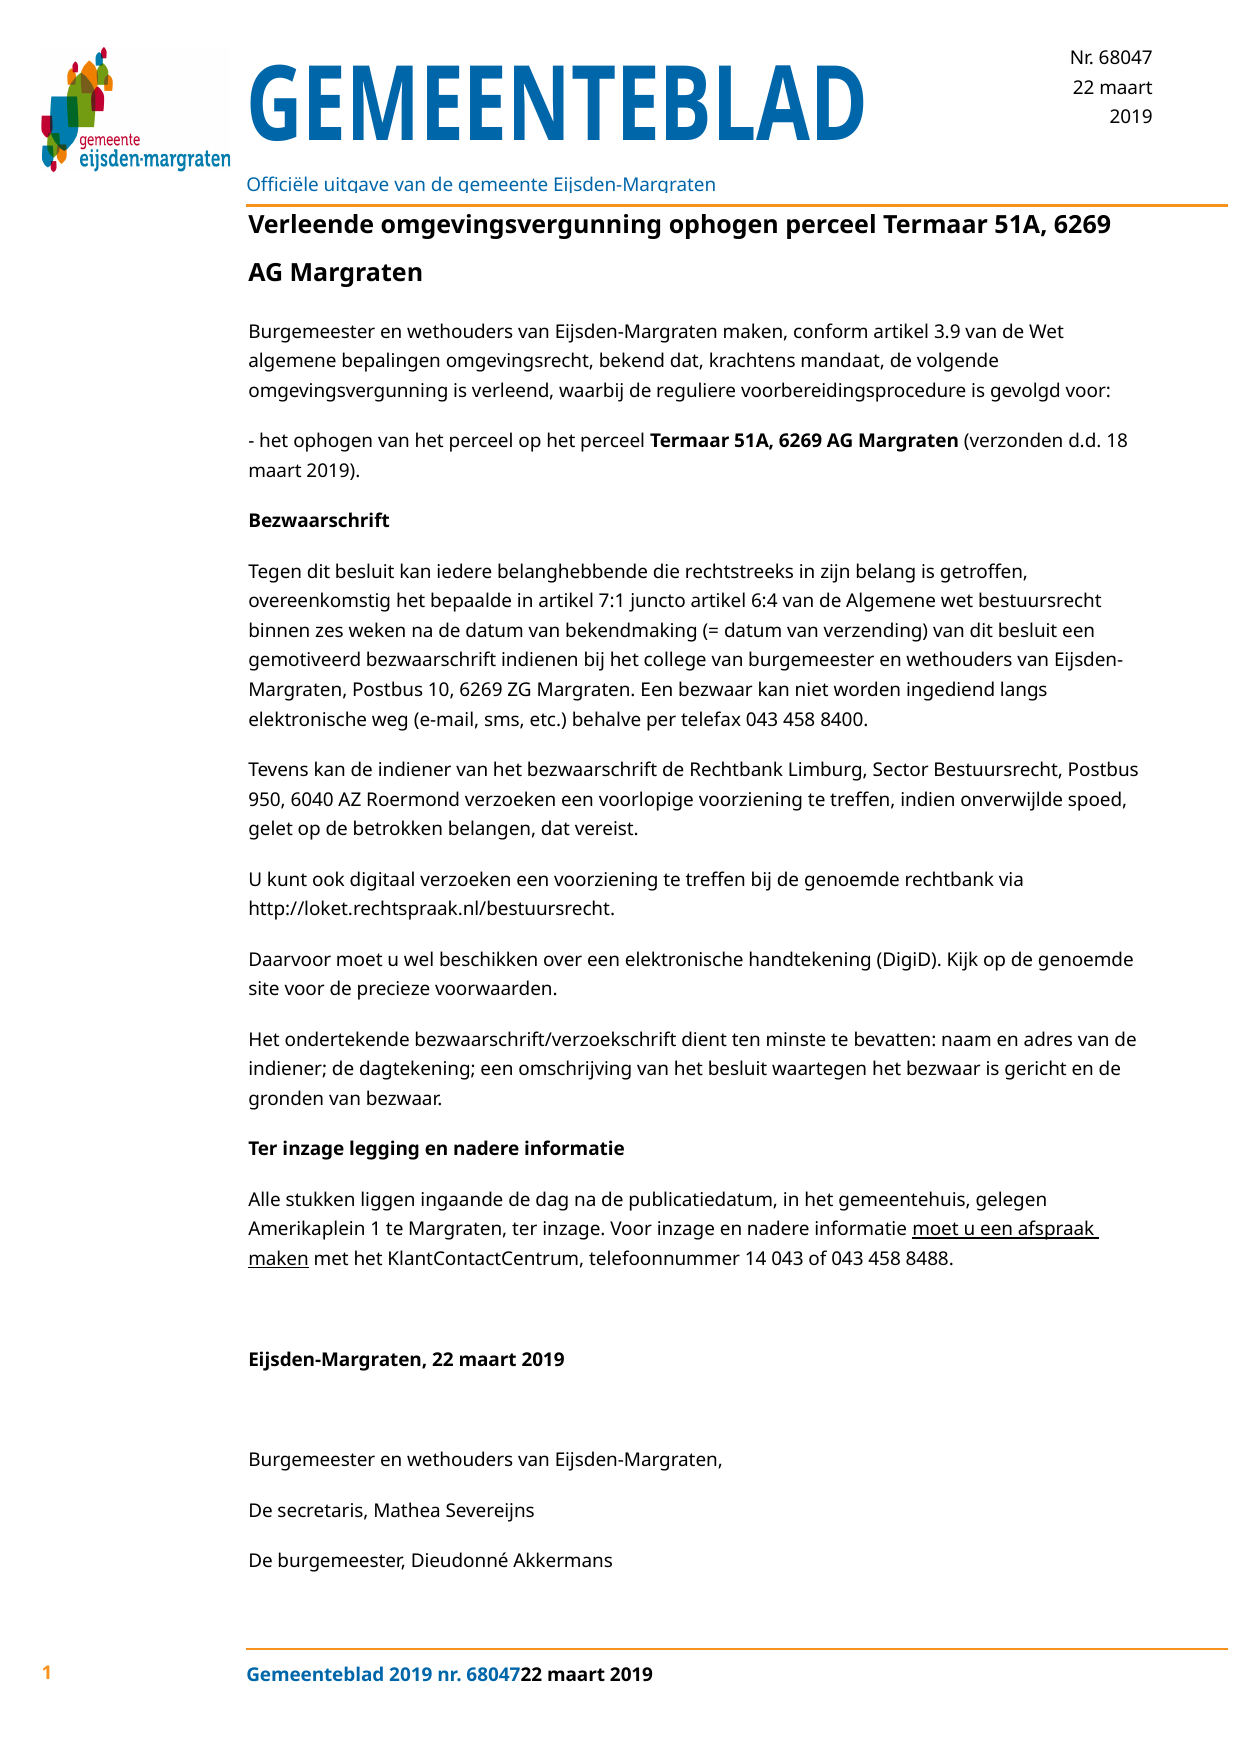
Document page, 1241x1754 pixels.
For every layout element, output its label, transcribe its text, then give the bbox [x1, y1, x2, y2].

text Tegen dit besluit kan iedere belanghebbende die rechtstreeks in zijn belang is getroffen, overeenkomstig het bepaalde in artikel 7:1 juncto artikel 6:4 van de Algemene wet bestuursrecht binnen zes weken na de datum van bekendmaking (= datum van verzending) van dit besluit een gemotiveerd bezwaarschrift indienen bij het college van burgemeester en wethouders van Eijsden-Margraten, Postbus 10, 6269 ZG Margraten. Een bezwaar kan niet worden ingediend langs elektronische weg (e-mail, sms, etc.) behalve per telefax 043 458 8400. [248, 558, 1152, 732]
text Daarvoor moet u wel beschikken over een elektronische handtekening (DigiD). Kijk op de genoemde site voor de precieze voorwaarden. [248, 946, 1152, 1001]
text Verleende omgevingsvergunning ophogen perceel Termaar 51A, 6269 AG Margraten [248, 207, 1152, 288]
text Burgemeester en wethouders van Eijsden-Margraten, [248, 1447, 1152, 1472]
text U kunt ook digitaal verzoeken een voorziening te treffen bij de genoemde rechtbank via http://loket.rechtspraak.nl/bestuursrecht. [248, 866, 1152, 921]
text De secretaris, Mathea Severeijns [248, 1497, 1152, 1523]
text Ter inzage legging en nadere informatie [248, 1135, 1152, 1161]
text Eijsden-Margraten, 22 maart 2019 [248, 1346, 1152, 1372]
text Het ondertekende bezwaarschrift/verzoekschrift dient ten minste te bevatten: naam en adres van de indiener; de dagtekening; een omschrijving van het besluit waartegen het bezwaar is gericht en de gronden van bezwaar. [248, 1026, 1152, 1111]
text Tevens kan de indiener van het bezwaarschrift de Rechtbank Limburg, Sector Bestuursrecht, Postbus 950, 6040 AZ Roermond verzoeken een voorlopige voorziening te treffen, indien onverwijlde spoed, gelet op de betrokken belangen, dat vereist. [248, 756, 1152, 841]
text De burgemeester, Dieudonné Akkermans [248, 1547, 1152, 1573]
text - het ophogen van het perceel op het perceel Termaar 51A, 6269 AG Margraten (verzonden d.d. 18 maart 2019). [248, 427, 1152, 483]
text Bezwaarschrift [248, 507, 1152, 533]
text Alle stukken liggen ingaande de dag na de publicatiedatum, in het gemeentehuis, gelegen Amerikaplein 1 te Margraten, ter inzage. Voor inzage en nadere informatie moet u een afspraak maken met het KlantContactCentrum, telefoonnummer 14 043 of 043 458 8488. [248, 1186, 1152, 1271]
picture [41, 47, 231, 172]
text Burgemeester en wethouders van Eijsden-Margraten maken, conform artikel 3.9 van de Wet algemene bepalingen omgevingsrecht, bekend dat, krachtens mandaat, de volgende omgevingsvergunning is verleend, waarbij de reguliere voorbereidingsprocedure is gevolgd voor: [248, 318, 1152, 403]
